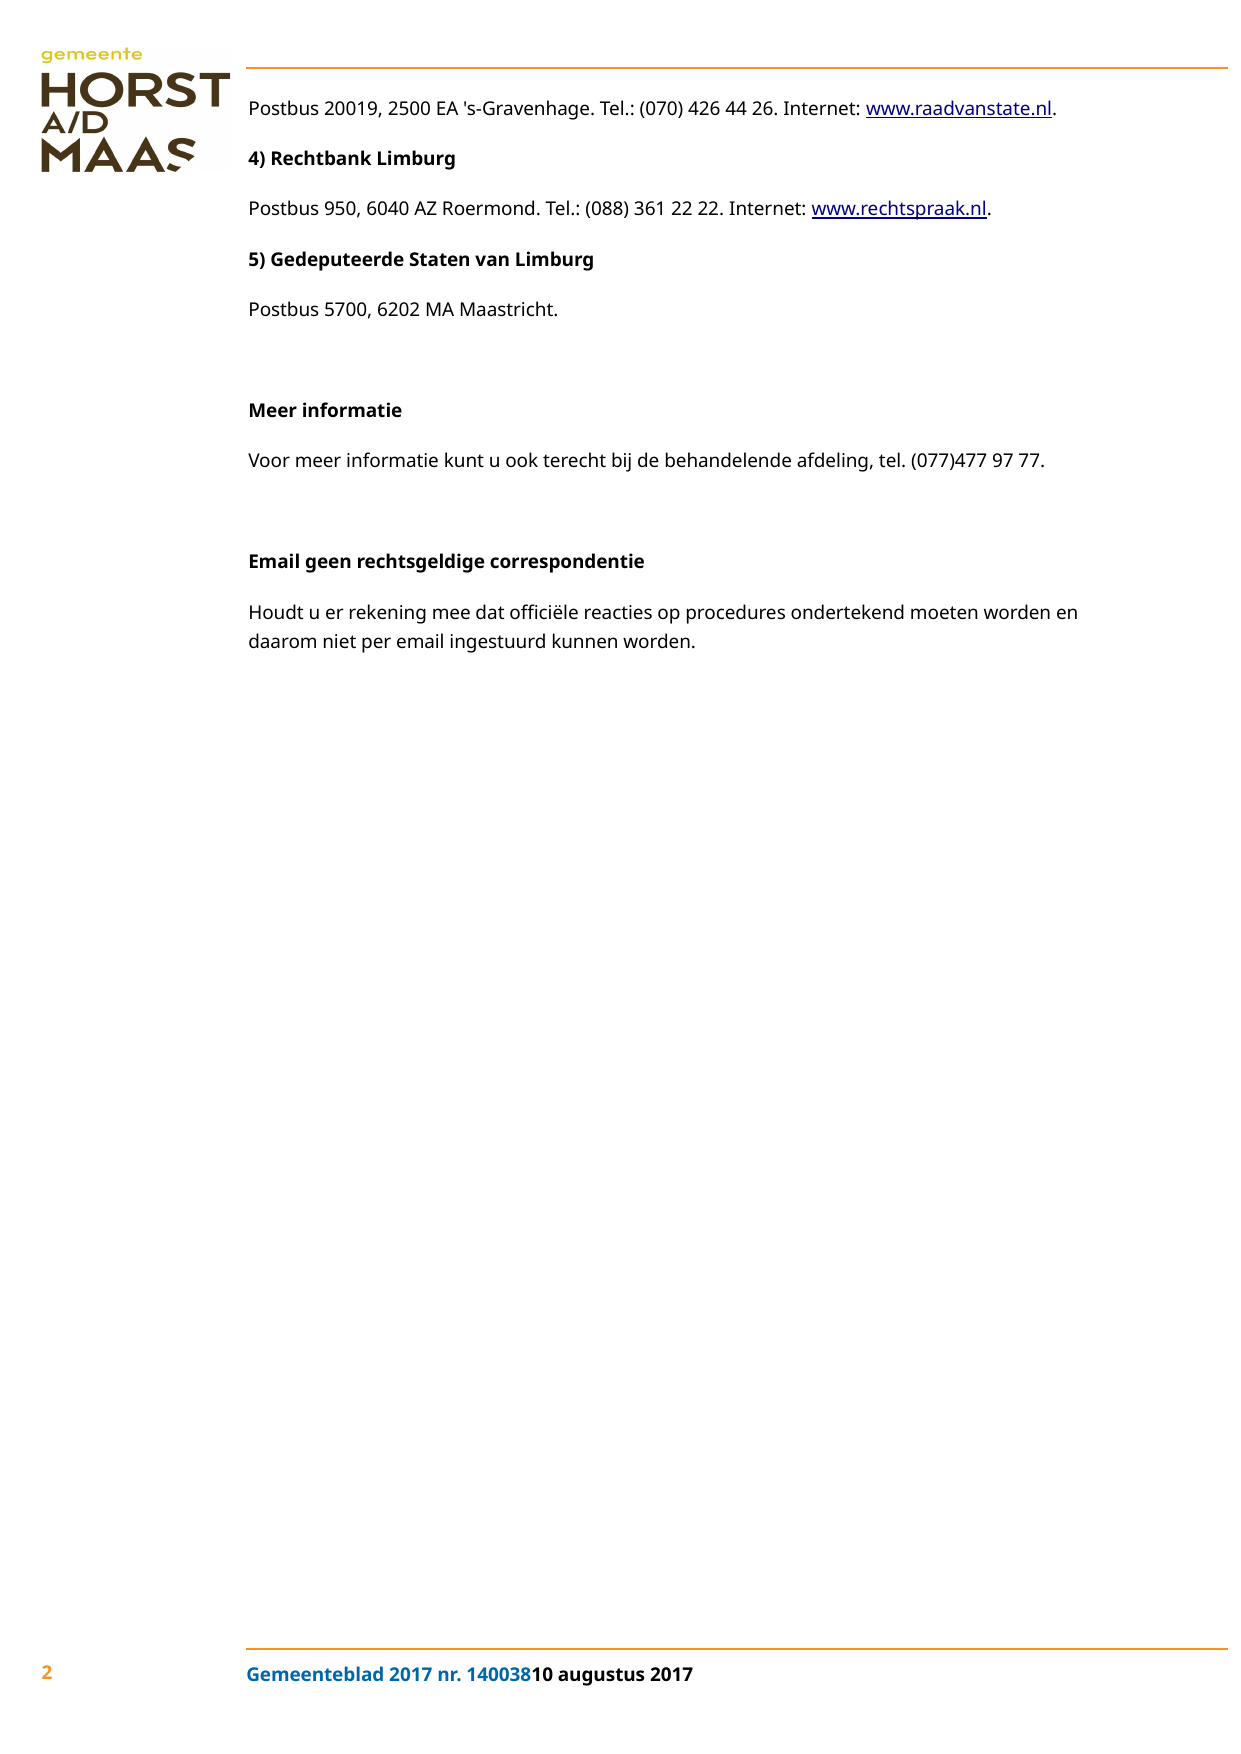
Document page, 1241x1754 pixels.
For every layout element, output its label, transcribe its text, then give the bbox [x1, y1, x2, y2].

text Houdt u er rekening mee dat officiële reacties op procedures ondertekend moeten worden en daarom niet per email ingestuurd kunnen worden. [248, 599, 1152, 654]
text 4) Rechtbank Limburg [248, 145, 1152, 171]
text Postbus 5700, 6202 MA Maastricht. [248, 296, 1152, 322]
text Email geen rechtsgeldige correspondentie [248, 548, 1152, 574]
text Meer informatie [248, 397, 1152, 423]
text Postbus 20019, 2500 EA 's-Gravenhage. Tel.: (070) 426 44 26. Internet: www.raadvanstate.nl. [248, 95, 1152, 121]
picture [41, 47, 231, 172]
text Voor meer informatie kunt u ook terecht bij de behandelende afdeling, tel. (077)477 97 77. [248, 448, 1152, 473]
text 5) Gedeputeerde Staten van Limburg [248, 246, 1152, 272]
text Postbus 950, 6040 AZ Roermond. Tel.: (088) 361 22 22. Internet: www.rechtspraak.nl. [248, 196, 1152, 221]
